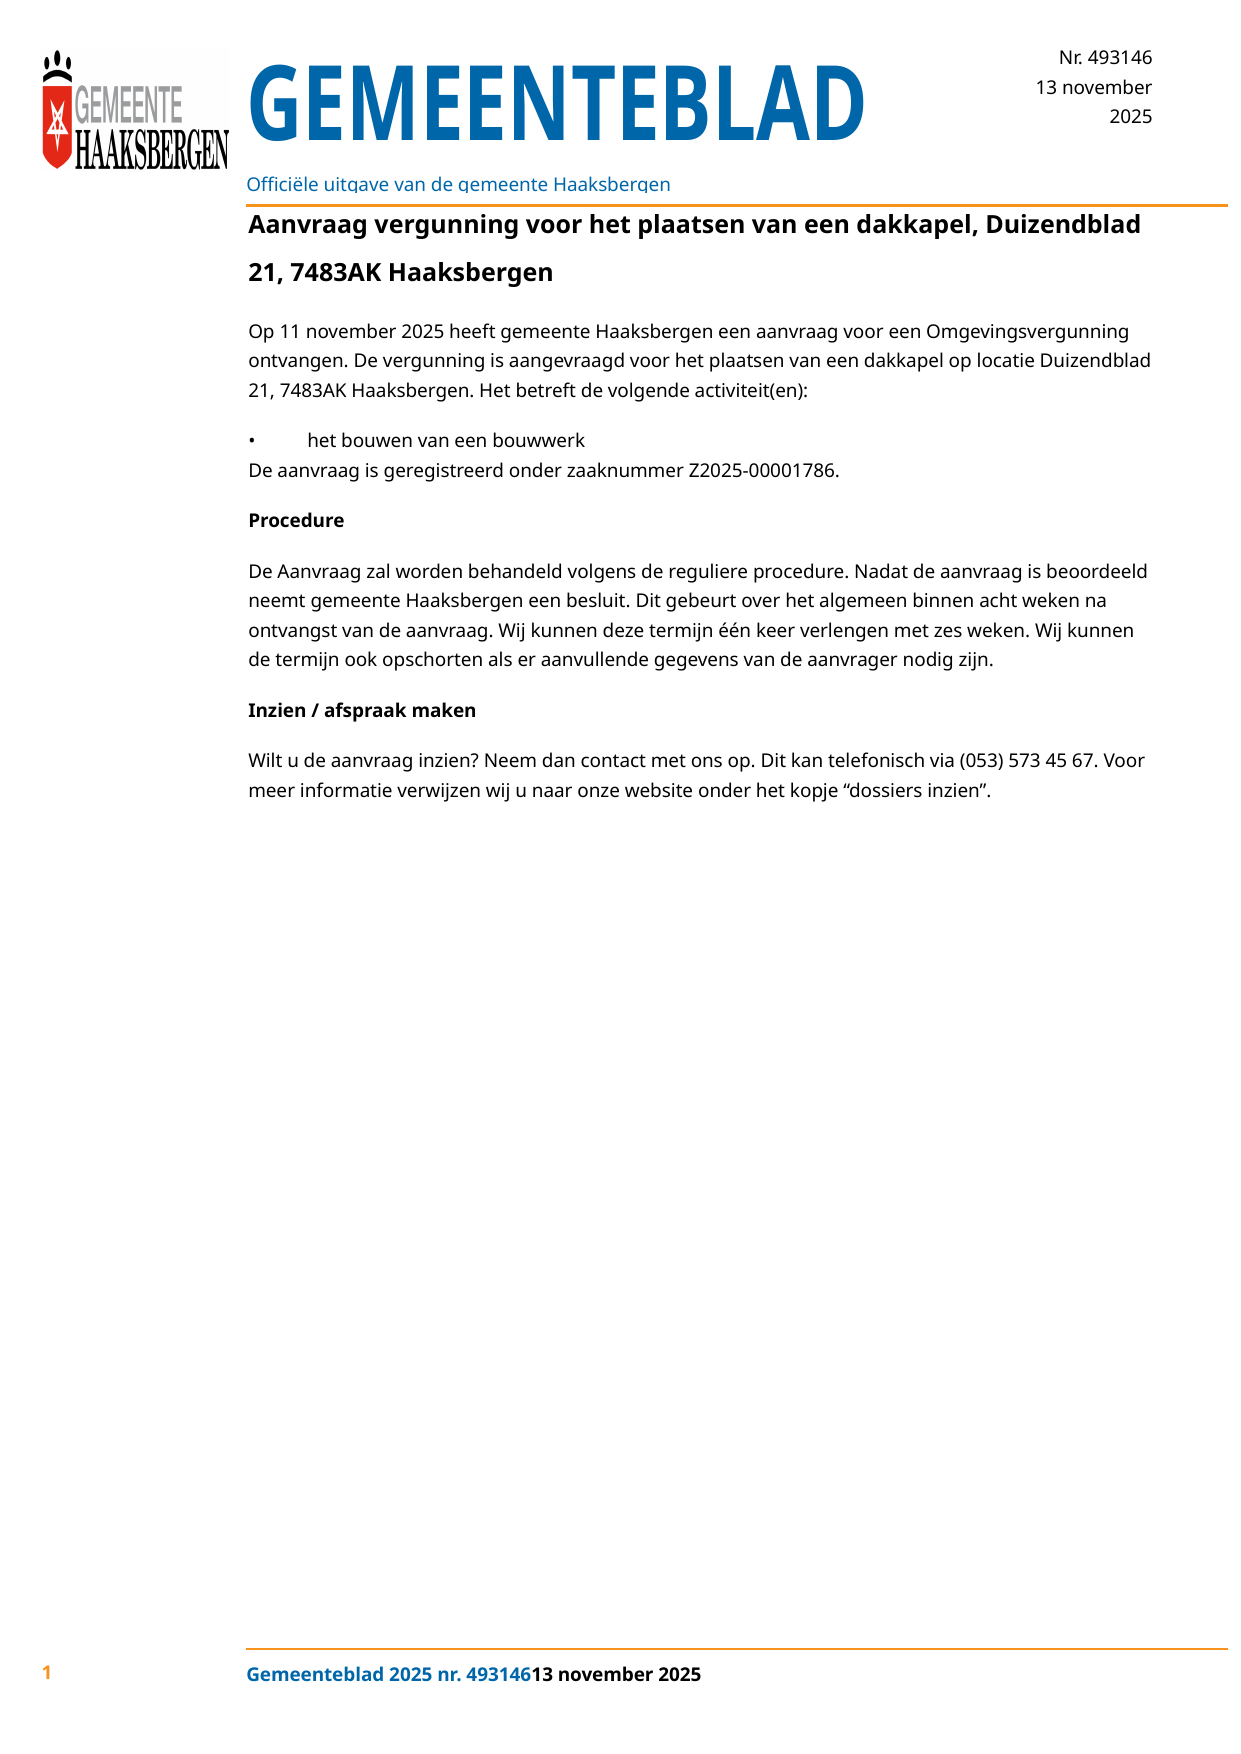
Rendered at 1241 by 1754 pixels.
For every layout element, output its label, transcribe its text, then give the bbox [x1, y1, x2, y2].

text Wilt u de aanvraag inzien? Neem dan contact met ons op. Dit kan telefonisch via (053) 573 45 67. Voor meer informatie verwijzen wij u naar onze website onder het kopje “dossiers inzien”. [248, 747, 1152, 803]
picture [41, 47, 231, 172]
text Op 11 november 2025 heeft gemeente Haaksbergen een aanvraag voor een Omgevingsvergunning ontvangen. De vergunning is aangevraagd voor het plaatsen van een dakkapel op locatie Duizendblad 21, 7483AK Haaksbergen. Het betreft de volgende activiteit(en): [248, 318, 1152, 403]
text Aanvraag vergunning voor het plaatsen van een dakkapel, Duizendblad 21, 7483AK Haaksbergen [248, 207, 1152, 288]
text De aanvraag is geregistreerd onder zaaknummer Z2025-00001786. [248, 457, 1152, 483]
text Procedure [248, 507, 1152, 533]
text Inzien / afspraak maken [248, 697, 1152, 723]
list het bouwen van een bouwwerk [248, 427, 1152, 453]
text De Aanvraag zal worden behandeld volgens de reguliere procedure. Nadat de aanvraag is beoordeeld neemt gemeente Haaksbergen een besluit. Dit gebeurt over het algemeen binnen acht weken na ontvangst van de aanvraag. Wij kunnen deze termijn één keer verlengen met zes weken. Wij kunnen de termijn ook opschorten als er aanvullende gegevens van de aanvrager nodig zijn. [248, 558, 1152, 672]
